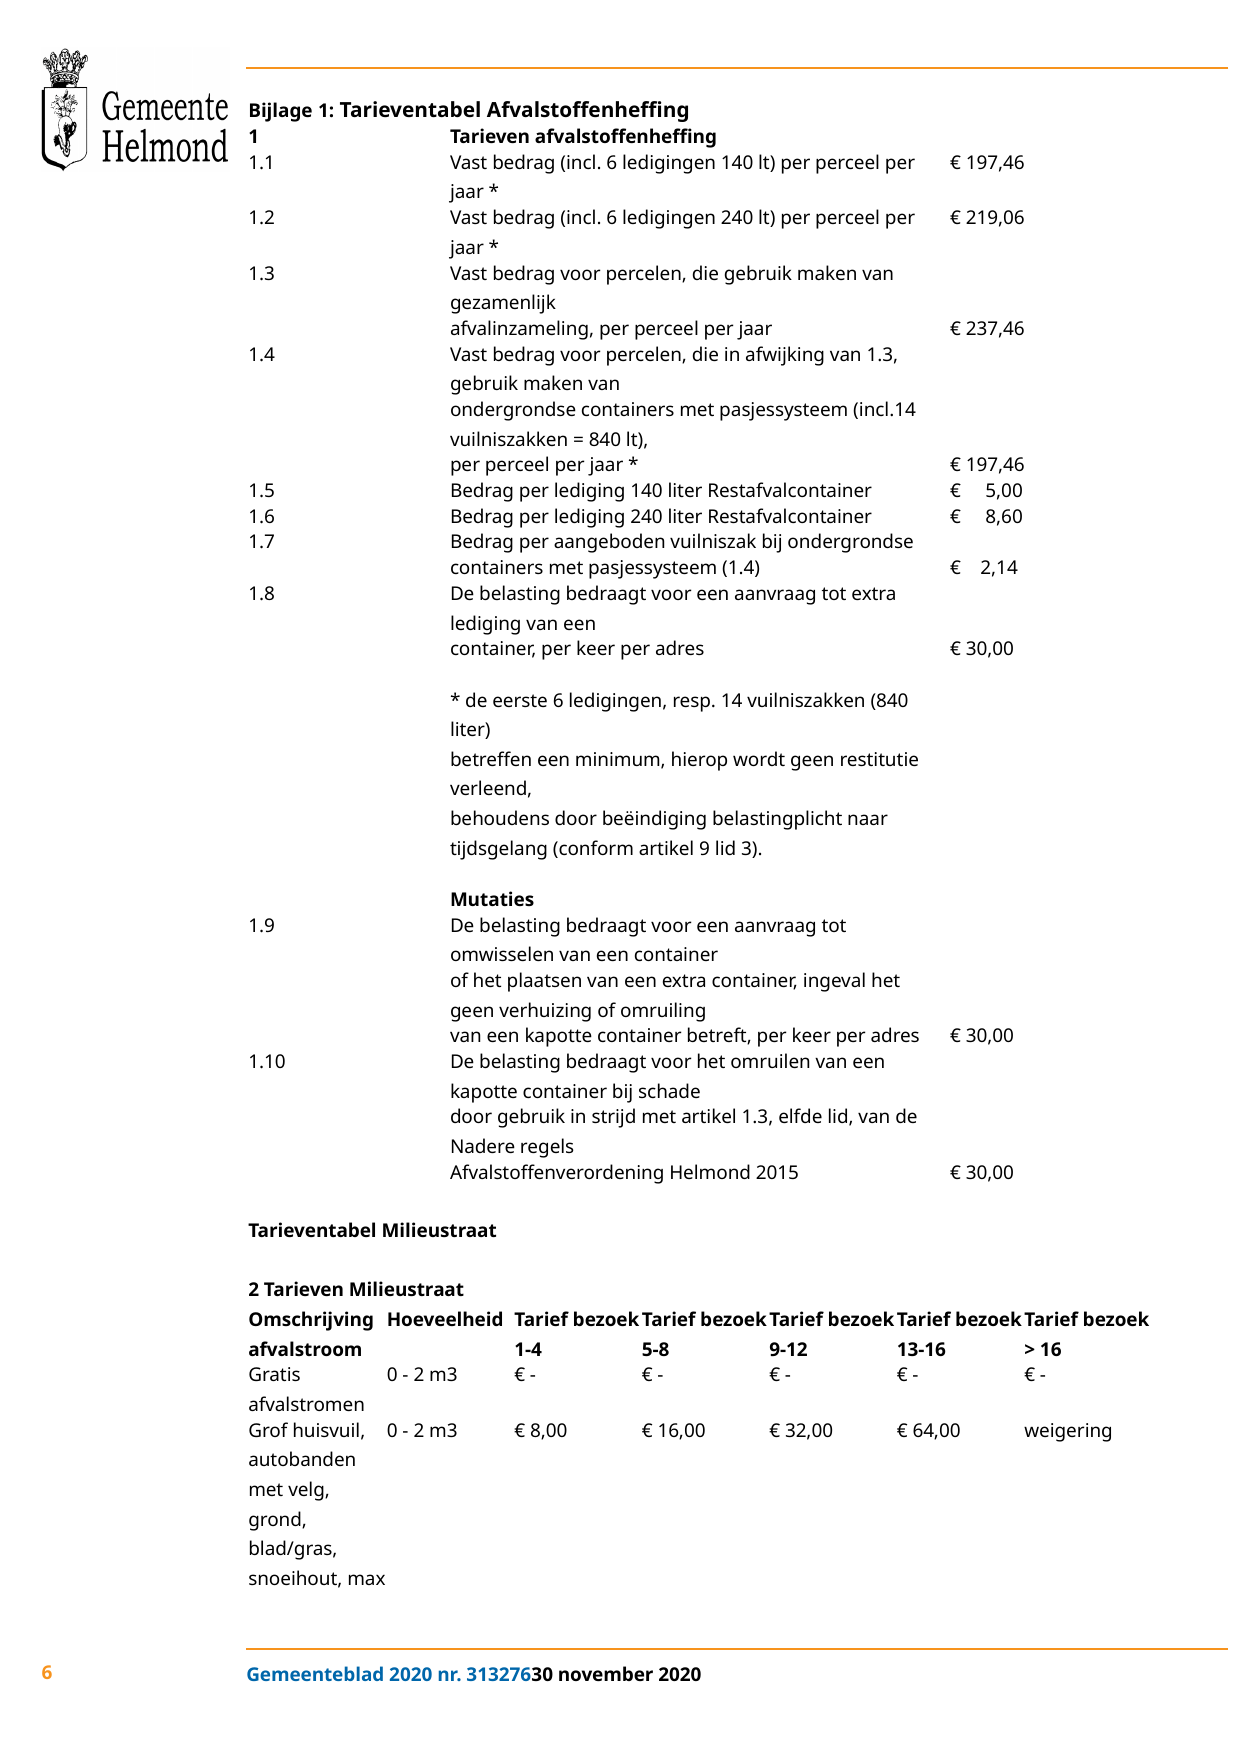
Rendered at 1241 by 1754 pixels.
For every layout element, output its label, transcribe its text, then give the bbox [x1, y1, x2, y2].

table_cell Vast bedrag (incl. 6 ledigingen 240 lt) per perceel per jaar * [450, 205, 950, 260]
table_cell De belasting bedraagt voor het omruilen van een kapotte container bij schade [450, 1048, 950, 1104]
table_cell 1.10 [248, 1048, 450, 1104]
table_cell € 219,06 [950, 205, 1152, 260]
table_cell Vast bedrag voor percelen, die gebruik maken van gezamenlijk [450, 260, 950, 315]
table_cell € 5,00 [950, 477, 1152, 503]
table_cell Vast bedrag (incl. 6 ledigingen 140 lt) per perceel per jaar * [450, 149, 950, 204]
table_cell € 237,46 [950, 315, 1152, 341]
table_cell [950, 967, 1152, 1023]
table_cell € 30,00 [950, 635, 1152, 661]
table_cell [950, 396, 1152, 451]
table_cell [248, 1104, 450, 1159]
table_cell 1.5 [248, 477, 450, 503]
text Tarieventabel Milieustraat [248, 1217, 1152, 1243]
table_header Tarief bezoek 9-12 [769, 1306, 897, 1362]
table_cell containers met pasjessysteem (1.4) [450, 554, 950, 580]
table_cell € 30,00 [950, 1023, 1152, 1048]
table_cell [950, 861, 1152, 886]
table_cell Gratis afvalstromen [248, 1362, 387, 1417]
table_header [950, 124, 1152, 149]
table_header Tarief bezoek 5-8 [642, 1306, 769, 1362]
table_cell [248, 315, 450, 341]
table_cell 1.1 [248, 149, 450, 204]
table_cell [248, 967, 450, 1023]
table_cell [248, 687, 450, 861]
table_cell 0 - 2 m3 [387, 1417, 514, 1591]
table_cell Bedrag per lediging 140 liter Restafvalcontainer [450, 477, 950, 503]
table_cell € 32,00 [769, 1417, 897, 1591]
table_cell 1.3 [248, 260, 450, 315]
table_cell € 197,46 [950, 451, 1152, 477]
text 2 Tarieven Milieustraat [248, 1277, 1152, 1302]
table_cell Afvalstoffenverordening Helmond 2015 [450, 1159, 950, 1185]
table_header Omschrijving afvalstroom [248, 1306, 387, 1362]
table_cell [450, 661, 950, 687]
table_cell 1.8 [248, 580, 450, 635]
table_cell Bedrag per aangeboden vuilniszak bij ondergrondse [450, 529, 950, 554]
table_cell 0 - 2 m3 [387, 1362, 514, 1417]
table_cell € 16,00 [642, 1417, 769, 1591]
table_cell van een kapotte container betreft, per keer per adres [450, 1023, 950, 1048]
table_cell weigering [1024, 1417, 1152, 1591]
table_header Tarief bezoek > 16 [1024, 1306, 1152, 1362]
table_cell [950, 912, 1152, 967]
table_cell container, per keer per adres [450, 635, 950, 661]
table_header Tarief bezoek 1-4 [514, 1306, 642, 1362]
table_cell € 8,60 [950, 503, 1152, 529]
table_cell [950, 687, 1152, 861]
table_cell Grof huisvuil, autobanden met velg, grond, blad/gras, snoeihout, max [248, 1417, 387, 1591]
table_header Tarief bezoek 13-16 [897, 1306, 1024, 1362]
table_cell [248, 635, 450, 661]
table_cell [450, 861, 950, 886]
table_cell [248, 396, 450, 451]
table_cell € 2,14 [950, 554, 1152, 580]
table_cell [248, 886, 450, 912]
table_cell De belasting bedraagt voor een aanvraag tot omwisselen van een container [450, 912, 950, 967]
table_cell € - [642, 1362, 769, 1417]
table_cell [950, 580, 1152, 635]
table_cell € 64,00 [897, 1417, 1024, 1591]
table_cell € - [1024, 1362, 1152, 1417]
table_cell [950, 1104, 1152, 1159]
text Bijlage 1: Tarieventabel Afvalstoffenheffing [248, 95, 1152, 123]
table_cell [248, 1159, 450, 1185]
table_cell € 197,46 [950, 149, 1152, 204]
table_cell door gebruik in strijd met artikel 1.3, elfde lid, van de Nadere regels [450, 1104, 950, 1159]
table_cell [248, 554, 450, 580]
table_cell of het plaatsen van een extra container, ingeval het geen verhuizing of omruiling [450, 967, 950, 1023]
table_cell * de eerste 6 ledigingen, resp. 14 vuilniszakken (840 liter) betreffen een minimum, hierop wordt geen restitutie verleend, behoudens door beëindiging belastingplicht naar tijdsgelang (conform artikel 9 lid 3). [450, 687, 950, 861]
table_cell [950, 529, 1152, 554]
table_cell 1.2 [248, 205, 450, 260]
table_cell € 8,00 [514, 1417, 642, 1591]
table_header Tarieven afvalstoffenheffing [450, 124, 950, 149]
table_header Hoeveelheid [387, 1306, 514, 1362]
table_cell Vast bedrag voor percelen, die in afwijking van 1.3, gebruik maken van [450, 341, 950, 396]
table_cell 1.7 [248, 529, 450, 554]
table_cell [950, 341, 1152, 396]
table_cell [248, 661, 450, 687]
table_cell 1.6 [248, 503, 450, 529]
table_cell € 30,00 [950, 1159, 1152, 1185]
table_cell [950, 1048, 1152, 1104]
table_cell per perceel per jaar * [450, 451, 950, 477]
table_cell € - [897, 1362, 1024, 1417]
table_cell De belasting bedraagt voor een aanvraag tot extra lediging van een [450, 580, 950, 635]
table_cell afvalinzameling, per perceel per jaar [450, 315, 950, 341]
table_cell € - [769, 1362, 897, 1417]
table_cell € - [514, 1362, 642, 1417]
table_cell [248, 861, 450, 886]
table_cell [248, 451, 450, 477]
table_cell 1.4 [248, 341, 450, 396]
table_cell ondergrondse containers met pasjessysteem (incl.14 vuilniszakken = 840 lt), [450, 396, 950, 451]
table_cell [248, 1023, 450, 1048]
table_cell [950, 886, 1152, 912]
table_cell Mutaties [450, 886, 950, 912]
table_cell [950, 661, 1152, 687]
table_cell Bedrag per lediging 240 liter Restafvalcontainer [450, 503, 950, 529]
picture [41, 47, 231, 172]
table_cell 1.9 [248, 912, 450, 967]
table_cell [950, 260, 1152, 315]
table_header 1 [248, 124, 450, 149]
